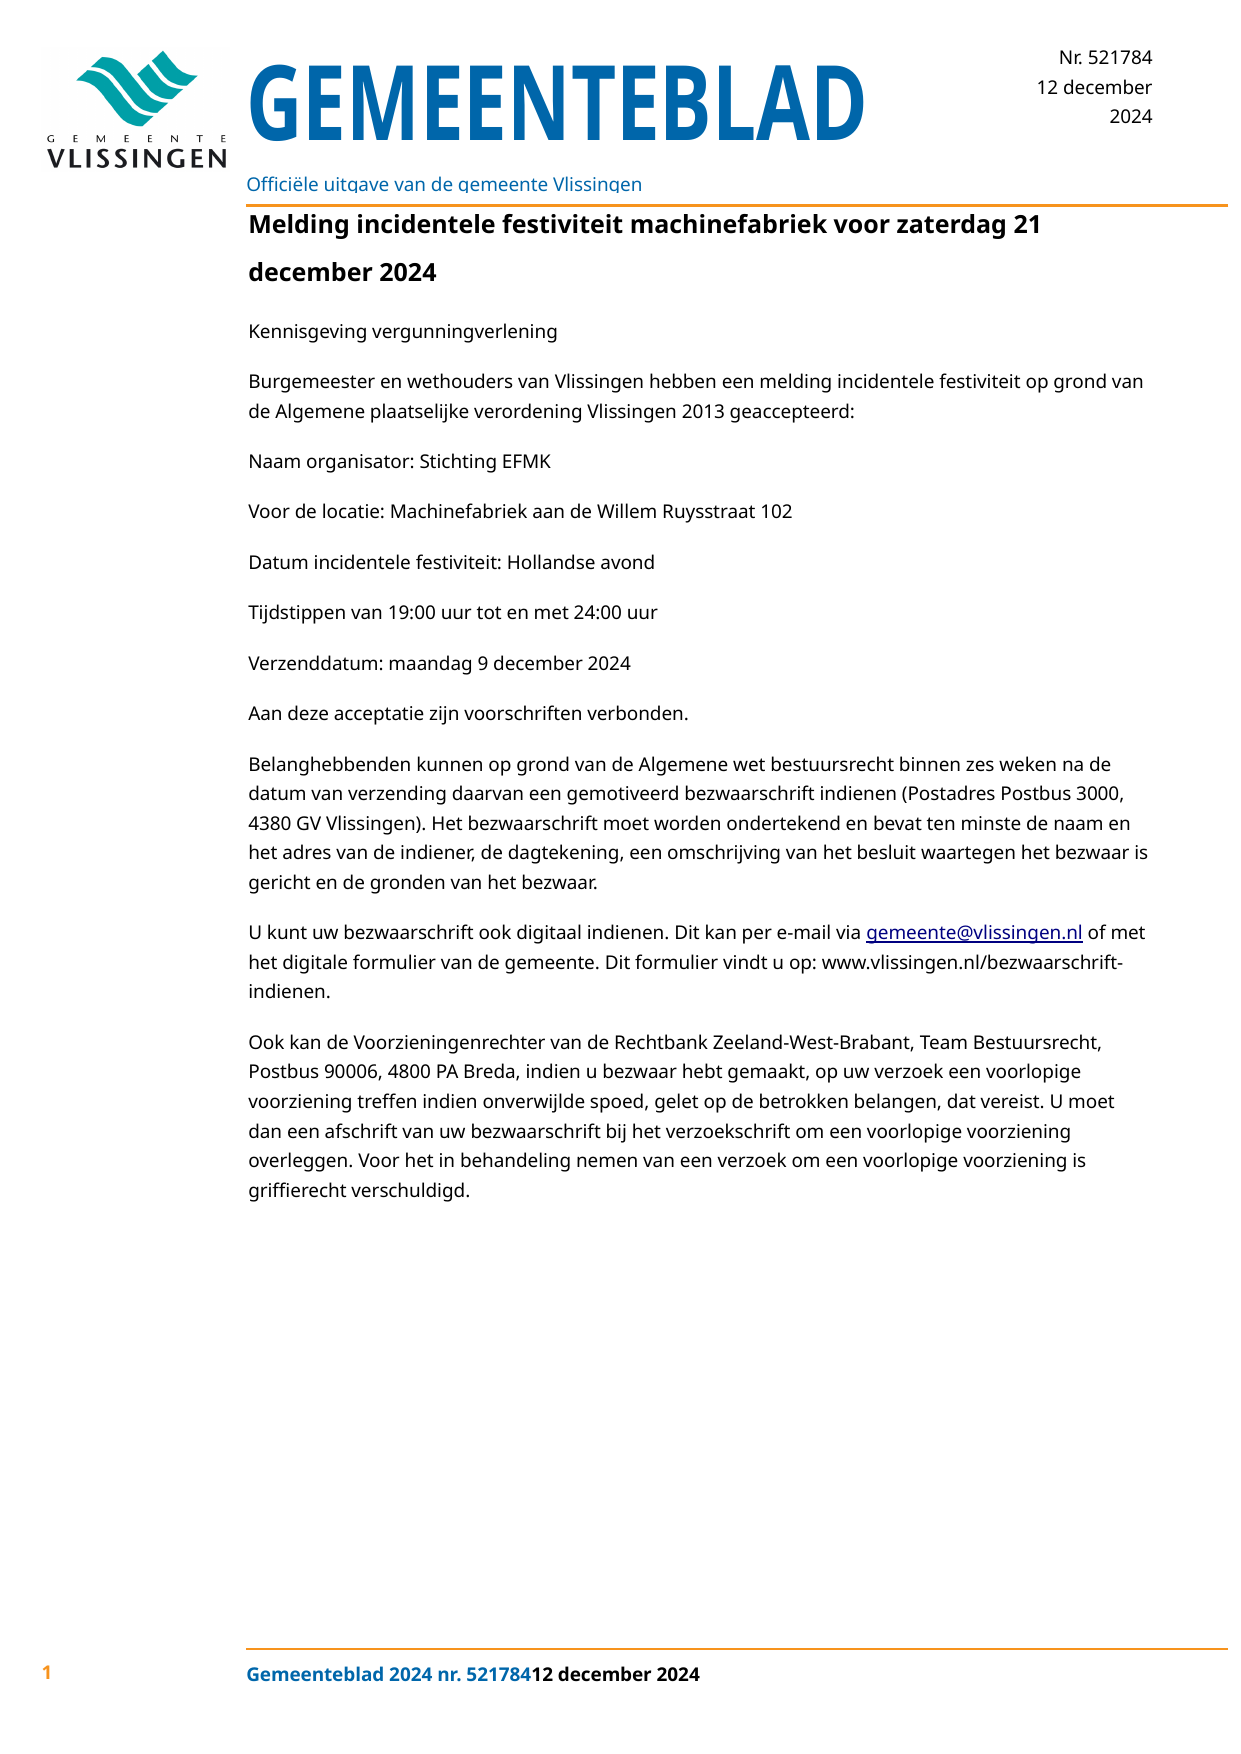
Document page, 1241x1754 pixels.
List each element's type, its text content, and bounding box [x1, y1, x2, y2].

text Belanghebbenden kunnen op grond van de Algemene wet bestuursrecht binnen zes weken na de datum van verzending daarvan een gemotiveerd bezwaarschrift indienen (Postadres Postbus 3000, 4380 GV Vlissingen). Het bezwaarschrift moet worden ondertekend en bevat ten minste de naam en het adres van de indiener, de dagtekening, een omschrijving van het besluit waartegen het bezwaar is gericht en de gronden van het bezwaar. [248, 751, 1152, 895]
text Voor de locatie: Machinefabriek aan de Willem Ruysstraat 102 [248, 499, 1152, 524]
text Tijdstippen van 19:00 uur tot en met 24:00 uur [248, 599, 1152, 625]
text Naam organisator: Stichting EFMK [248, 448, 1152, 474]
text Kennisgeving vergunningverlening [248, 318, 1152, 344]
text Melding incidentele festiviteit machinefabriek voor zaterdag 21 december 2024 [248, 207, 1152, 288]
text U kunt uw bezwaarschrift ook digitaal indienen. Dit kan per e-mail via gemeente@vlissingen.nl of met het digitale formulier van de gemeente. Dit formulier vindt u op: www.vlissingen.nl/bezwaarschrift-indienen. [248, 919, 1152, 1004]
text Aan deze acceptatie zijn voorschriften verbonden. [248, 700, 1152, 726]
text Ook kan de Voorzieningenrechter van de Rechtbank Zeeland-West-Brabant, Team Bestuursrecht, Postbus 90006, 4800 PA Breda, indien u bezwaar hebt gemaakt, op uw verzoek een voorlopige voorziening treffen indien onverwijlde spoed, gelet op de betrokken belangen, dat vereist. U moet dan een afschrift van uw bezwaarschrift bij het verzoekschrift om een voorlopige voorziening overleggen. Voor het in behandeling nemen van een verzoek om een voorlopige voorziening is griffierecht verschuldigd. [248, 1029, 1152, 1203]
text Verzenddatum: maandag 9 december 2024 [248, 650, 1152, 676]
picture [41, 47, 231, 172]
text Burgemeester en wethouders van Vlissingen hebben een melding incidentele festiviteit op grond van de Algemene plaatselijke verordening Vlissingen 2013 geaccepteerd: [248, 368, 1152, 424]
text Datum incidentele festiviteit: Hollandse avond [248, 549, 1152, 575]
